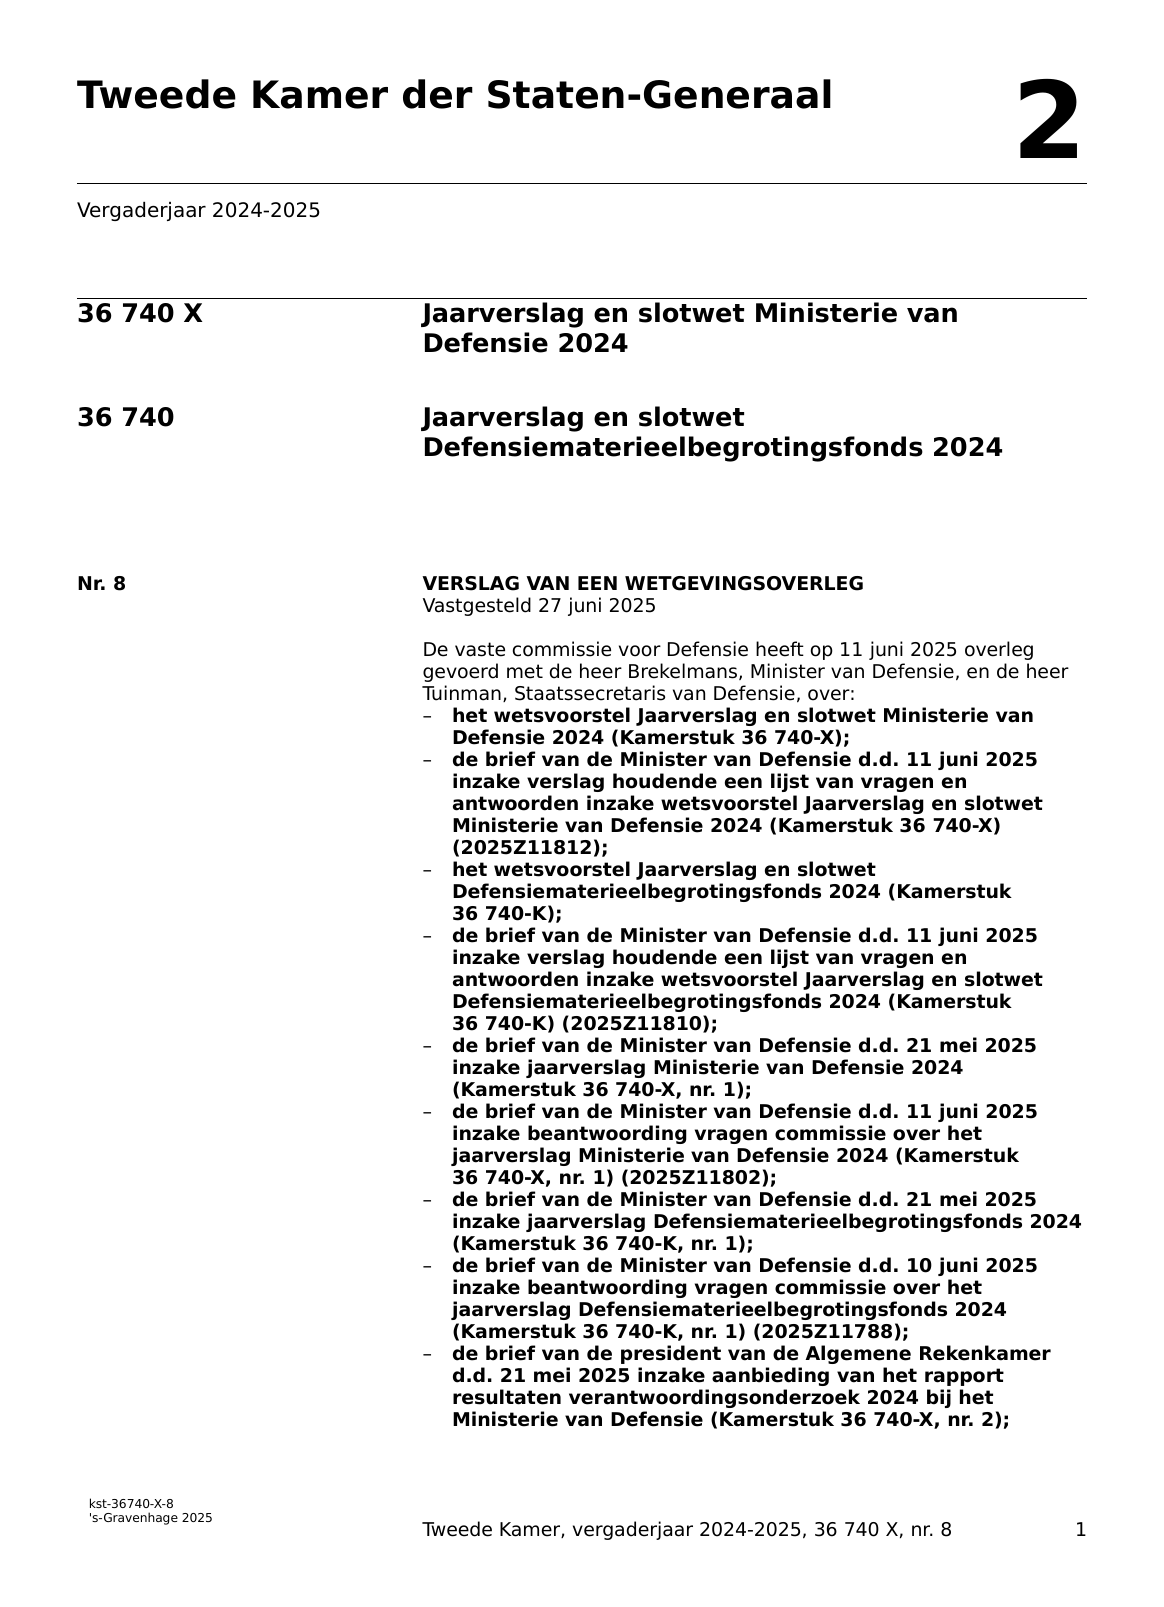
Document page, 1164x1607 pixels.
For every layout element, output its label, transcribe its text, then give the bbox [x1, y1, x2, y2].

text Vastgesteld 27 juni 2025 [422, 595, 1087, 617]
table_header 2 [886, 59, 1087, 183]
text 's-Gravenhage 2025 [88, 1511, 323, 1525]
subtitle 36 740 X Jaarverslag en slotwet Ministerie van Defensie 2024 [77, 299, 1087, 358]
table_cell Vergaderjaar 2024-2025 [77, 184, 1087, 298]
subtitle Nr. 8 VERSLAG VAN EEN WETGEVINGSOVERLEG [77, 573, 1087, 595]
subtitle 36 740 Jaarverslag en slotwet Defensiematerieelbegrotingsfonds 2024 [77, 403, 1087, 462]
text – het wetsvoorstel Jaarverslag en slotwet Defensiematerieelbegrotingsfonds 2024 (Kamerstuk 36 740-K); [422, 859, 1087, 925]
text – de brief van de Minister van Defensie d.d. 21 mei 2025 inzake jaarverslag Ministerie van Defensie 2024 (Kamerstuk 36 740-X, nr. 1); [422, 1035, 1087, 1101]
text – de brief van de Minister van Defensie d.d. 21 mei 2025 inzake jaarverslag Defensiematerieelbegrotingsfonds 2024 (Kamerstuk 36 740-K, nr. 1); [422, 1189, 1087, 1255]
text – het wetsvoorstel Jaarverslag en slotwet Ministerie van Defensie 2024 (Kamerstuk 36 740-X); [422, 705, 1087, 749]
text – de brief van de Minister van Defensie d.d. 10 juni 2025 inzake beantwoording vragen commissie over het jaarverslag Defensiematerieelbegrotingsfonds 2024 (Kamerstuk 36 740-K, nr. 1) (2025Z11788); [422, 1255, 1087, 1343]
text kst-36740-X-8 [88, 1497, 323, 1511]
text – de brief van de Minister van Defensie d.d. 11 juni 2025 inzake beantwoording vragen commissie over het jaarverslag Ministerie van Defensie 2024 (Kamerstuk 36 740-X, nr. 1) (2025Z11802); [422, 1101, 1087, 1189]
text – de brief van de Minister van Defensie d.d. 11 juni 2025 inzake verslag houdende een lijst van vragen en antwoorden inzake wetsvoorstel Jaarverslag en slotwet Ministerie van Defensie 2024 (Kamerstuk 36 740-X) (2025Z11812); [422, 749, 1087, 859]
text – de brief van de president van de Algemene Rekenkamer d.d. 21 mei 2025 inzake aanbieding van het rapport resultaten verantwoordingsonderzoek 2024 bij het Ministerie van Defensie (Kamerstuk 36 740-X, nr. 2); [422, 1343, 1087, 1431]
text – de brief van de Minister van Defensie d.d. 11 juni 2025 inzake verslag houdende een lijst van vragen en antwoorden inzake wetsvoorstel Jaarverslag en slotwet Defensiematerieelbegrotingsfonds 2024 (Kamerstuk 36 740-K) (2025Z11810); [422, 925, 1087, 1035]
text De vaste commissie voor Defensie heeft op 11 juni 2025 overleg gevoerd met de heer Brekelmans, Minister van Defensie, en de heer Tuinman, Staatssecretaris van Defensie, over: [422, 639, 1087, 705]
table_header Tweede Kamer der Staten-Generaal [77, 59, 886, 183]
